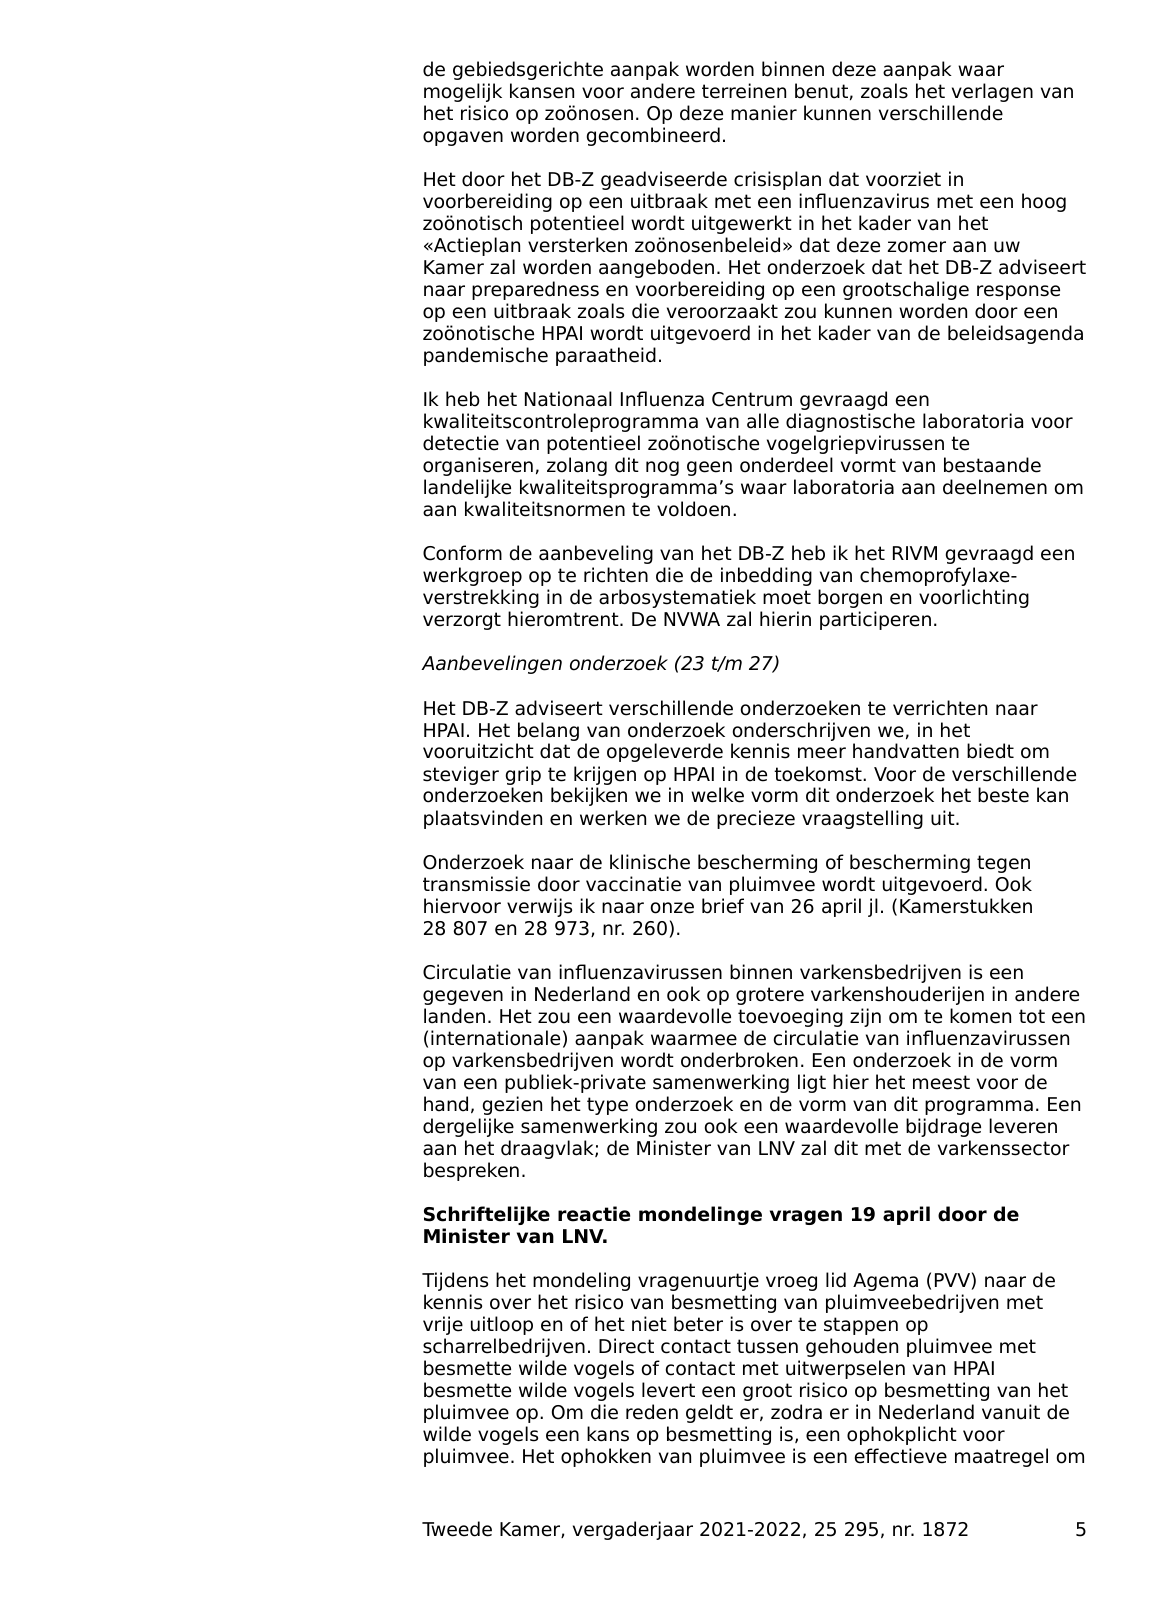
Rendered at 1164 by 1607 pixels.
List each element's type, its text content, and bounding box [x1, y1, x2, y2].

subtitle Aanbevelingen onderzoek (23 t/m 27) [422, 653, 1087, 675]
text Onderzoek naar de klinische bescherming of bescherming tegen transmissie door vaccinatie van pluimvee wordt uitgevoerd. Ook hiervoor verwijs ik naar onze brief van 26 april jl. (Kamerstukken 28 807 en 28 973, nr. 260). [422, 852, 1087, 939]
text de gebiedsgerichte aanpak worden binnen deze aanpak waar mogelijk kansen voor andere terreinen benut, zoals het verlagen van het risico op zoönosen. Op deze manier kunnen verschillende opgaven worden gecombineerd. [422, 59, 1087, 147]
text Tijdens het mondeling vragenuurtje vroeg lid Agema (PVV) naar de kennis over het risico van besmetting van pluimveebedrijven met vrije uitloop en of het niet beter is over te stappen op scharrelbedrijven. Direct contact tussen gehouden pluimvee met besmette wilde vogels of contact met uitwerpselen van HPAI besmette wilde vogels levert een groot risico op besmetting van het pluimvee op. Om die reden geldt er, zodra er in Nederland vanuit de wilde vogels een kans op besmetting is, een ophokplicht voor pluimvee. Het ophokken van pluimvee is een effectieve maatregel om [422, 1270, 1087, 1468]
text Het door het DB-Z geadviseerde crisisplan dat voorziet in voorbereiding op een uitbraak met een influenzavirus met een hoog zoönotisch potentieel wordt uitgewerkt in het kader van het «Actieplan versterken zoönosenbeleid» dat deze zomer aan uw Kamer zal worden aangeboden. Het onderzoek dat het DB-Z adviseert naar preparedness en voorbereiding op een grootschalige response op een uitbraak zoals die veroorzaakt zou kunnen worden door een zoönotische HPAI wordt uitgevoerd in het kader van de beleidsagenda pandemische paraatheid. [422, 169, 1087, 367]
text Schriftelijke reactie mondelinge vragen 19 april door de Minister van LNV. [422, 1204, 1087, 1248]
text Conform de aanbeveling van het DB-Z heb ik het RIVM gevraagd een werkgroep op te richten die de inbedding van chemoprofylaxe-verstrekking in de arbosystematiek moet borgen en voorlichting verzorgt hieromtrent. De NVWA zal hierin participeren. [422, 543, 1087, 631]
text Ik heb het Nationaal Influenza Centrum gevraagd een kwaliteitscontroleprogramma van alle diagnostische laboratoria voor detectie van potentieel zoönotische vogelgriepvirussen te organiseren, zolang dit nog geen onderdeel vormt van bestaande landelijke kwaliteitsprogramma’s waar laboratoria aan deelnemen om aan kwaliteitsnormen te voldoen. [422, 389, 1087, 521]
text Het DB-Z adviseert verschillende onderzoeken te verrichten naar HPAI. Het belang van onderzoek onderschrijven we, in het vooruitzicht dat de opgeleverde kennis meer handvatten biedt om steviger grip te krijgen op HPAI in de toekomst. Voor de verschillende onderzoeken bekijken we in welke vorm dit onderzoek het beste kan plaatsvinden en werken we de precieze vraagstelling uit. [422, 697, 1087, 829]
text Circulatie van influenzavirussen binnen varkensbedrijven is een gegeven in Nederland en ook op grotere varkenshouderijen in andere landen. Het zou een waardevolle toevoeging zijn om te komen tot een (internationale) aanpak waarmee de circulatie van influenzavirussen op varkensbedrijven wordt onderbroken. Een onderzoek in de vorm van een publiek-private samenwerking ligt hier het meest voor de hand, gezien het type onderzoek en de vorm van dit programma. Een dergelijke samenwerking zou ook een waardevolle bijdrage leveren aan het draagvlak; de Minister van LNV zal dit met de varkenssector bespreken. [422, 962, 1087, 1181]
